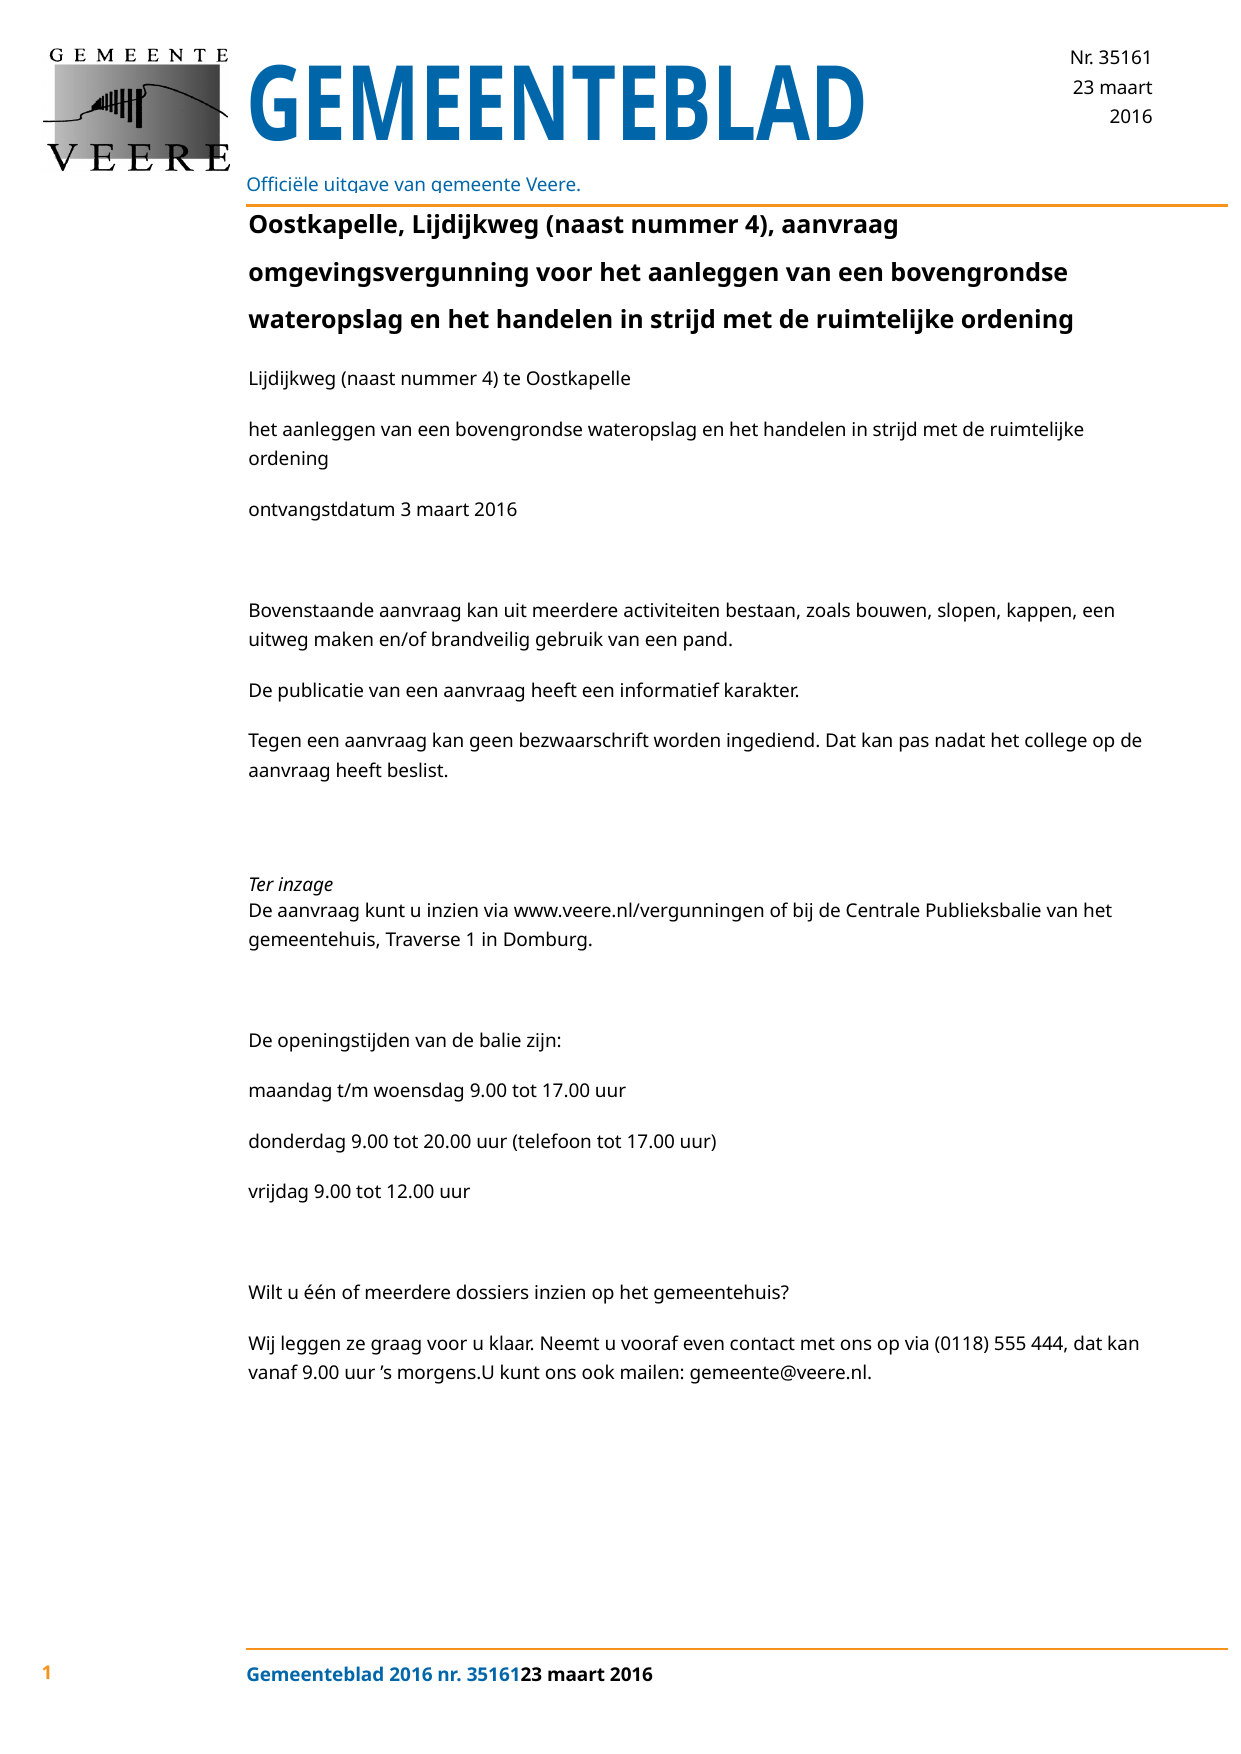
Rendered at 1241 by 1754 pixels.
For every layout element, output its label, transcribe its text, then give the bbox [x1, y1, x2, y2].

text ontvangstdatum 3 maart 2016 [248, 496, 1152, 522]
text Wilt u één of meerdere dossiers inzien op het gemeentehuis? [248, 1279, 1152, 1305]
text het aanleggen van een bovengrondse wateropslag en het handelen in strijd met de ruimtelijke ordening [248, 416, 1152, 471]
text Lijdijkweg (naast nummer 4) te Oostkapelle [248, 366, 1152, 391]
text Wij leggen ze graag voor u klaar. Neemt u vooraf even contact met ons op via (0118) 555 444, dat kan vanaf 9.00 uur ’s morgens.U kunt ons ook mailen: gemeente@veere.nl. [248, 1330, 1152, 1385]
text maandag t/m woensdag 9.00 tot 17.00 uur [248, 1078, 1152, 1103]
text vrijdag 9.00 tot 12.00 uur [248, 1178, 1152, 1204]
text donderdag 9.00 tot 20.00 uur (telefoon tot 17.00 uur) [248, 1128, 1152, 1154]
text De openingstijden van de balie zijn: [248, 1027, 1152, 1053]
text Oostkapelle, Lijdijkweg (naast nummer 4), aanvraag omgevingsvergunning voor het aanleggen van een bovengrondse wateropslag en het handelen in strijd met de ruimtelijke ordening [248, 207, 1152, 336]
picture [41, 47, 231, 172]
text Tegen een aanvraag kan geen bezwaarschrift worden ingediend. Dat kan pas nadat het college op de aanvraag heeft beslist. [248, 727, 1152, 782]
text De publicatie van een aanvraag heeft een informatief karakter. [248, 677, 1152, 702]
text De aanvraag kunt u inzien via www.veere.nl/vergunningen of bij de Centrale Publieksbalie van het gemeentehuis, Traverse 1 in Domburg. [248, 897, 1152, 952]
text Ter inzage [248, 871, 1152, 897]
text Bovenstaande aanvraag kan uit meerdere activiteiten bestaan, zoals bouwen, slopen, kappen, een uitweg maken en/of brandveilig gebruik van een pand. [248, 597, 1152, 652]
